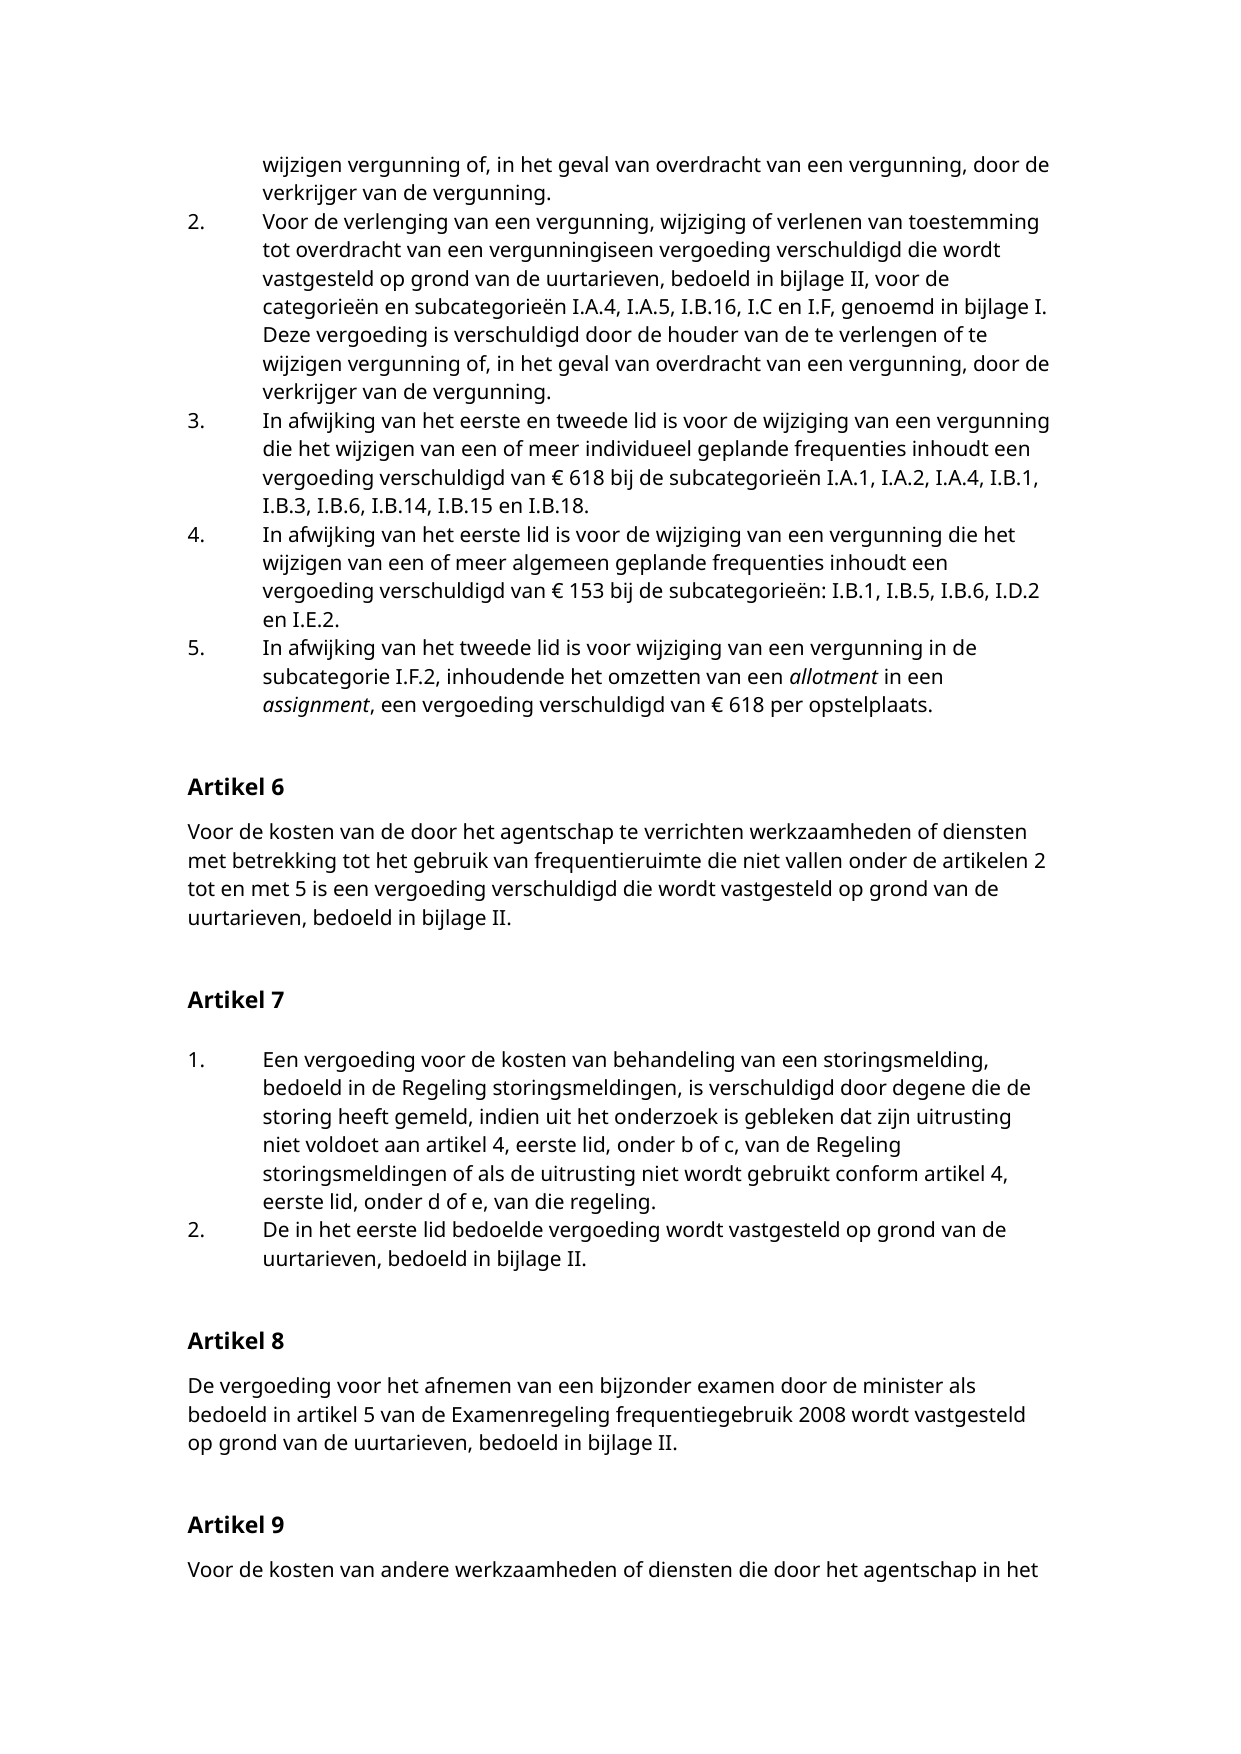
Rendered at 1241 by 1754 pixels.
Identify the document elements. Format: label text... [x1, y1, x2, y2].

subtitle Artikel 6 [187, 771, 1053, 802]
text Voor de kosten van andere werkzaamheden of diensten die door het agentschap in het [187, 1555, 1053, 1584]
list Deze vergoeding is verschuldigd door de houder van de te verlengen of te wijzigen vergunning of, in het geval van overdracht van een vergunning, door de verkrijger van de vergunning. [187, 321, 1053, 406]
list In afwijking van het tweede lid is voor wijziging van een vergunning in de subcategorie I.F.2, inhoudende het omzetten van een allotment in een assignment, een vergoeding verschuldigd van € 618 per opstelplaats. [187, 633, 1053, 719]
subtitle Artikel 8 [187, 1325, 1053, 1356]
list In afwijking van het eerste en tweede lid is voor de wijziging van een vergunning die het wijzigen van een of meer individueel geplande frequenties inhoudt een vergoeding verschuldigd van € 618 bij de subcategorieën I.A.1, I.A.2, I.A.4, I.B.1, I.B.3, I.B.6, I.B.14, I.B.15 en I.B.18. [187, 406, 1053, 520]
list Voor de verlenging van een vergunning, wijziging of verlenen van toestemming tot overdracht van een vergunningiseen vergoeding verschuldigd die wordt vastgesteld op grond van de uurtarieven, bedoeld in bijlage II, voor de categorieën en subcategorieën I.A.4, I.A.5, I.B.16, I.C en I.F, genoemd in bijlage I. [187, 207, 1053, 321]
text De vergoeding voor het afnemen van een bijzonder examen door de minister als bedoeld in artikel 5 van de Examenregeling frequentiegebruik 2008 wordt vastgesteld op grond van de uurtarieven, bedoeld in bijlage II. [187, 1371, 1053, 1457]
list Een vergoeding voor de kosten van behandeling van een storingsmelding, bedoeld in de Regeling storingsmeldingen, is verschuldigd door degene die de storing heeft gemeld, indien uit het onderzoek is gebleken dat zijn uitrusting niet voldoet aan artikel 4, eerste lid, onder b of c, van de Regeling storingsmeldingen of als de uitrusting niet wordt gebruikt conform artikel 4, eerste lid, onder d of e, van die regeling. [187, 1045, 1053, 1216]
list De in het eerste lid bedoelde vergoeding wordt vastgesteld op grond van de uurtarieven, bedoeld in bijlage II. [187, 1216, 1053, 1272]
subtitle Artikel 9 [187, 1509, 1053, 1540]
text Voor de kosten van de door het agentschap te verrichten werkzaamheden of diensten met betrekking tot het gebruik van frequentieruimte die niet vallen onder de artikelen 2 tot en met 5 is een vergoeding verschuldigd die wordt vastgesteld op grond van de uurtarieven, bedoeld in bijlage II. [187, 817, 1053, 931]
list In afwijking van het eerste lid is voor de wijziging van een vergunning die het wijzigen van een of meer algemeen geplande frequenties inhoudt een vergoeding verschuldigd van € 153 bij de subcategorieën: I.B.1, I.B.5, I.B.6, I.D.2 en I.E.2. [187, 520, 1053, 633]
subtitle Artikel 7 [187, 984, 1053, 1015]
list wijzigen vergunning of, in het geval van overdracht van een vergunning, door de verkrijger van de vergunning. [187, 150, 1053, 207]
